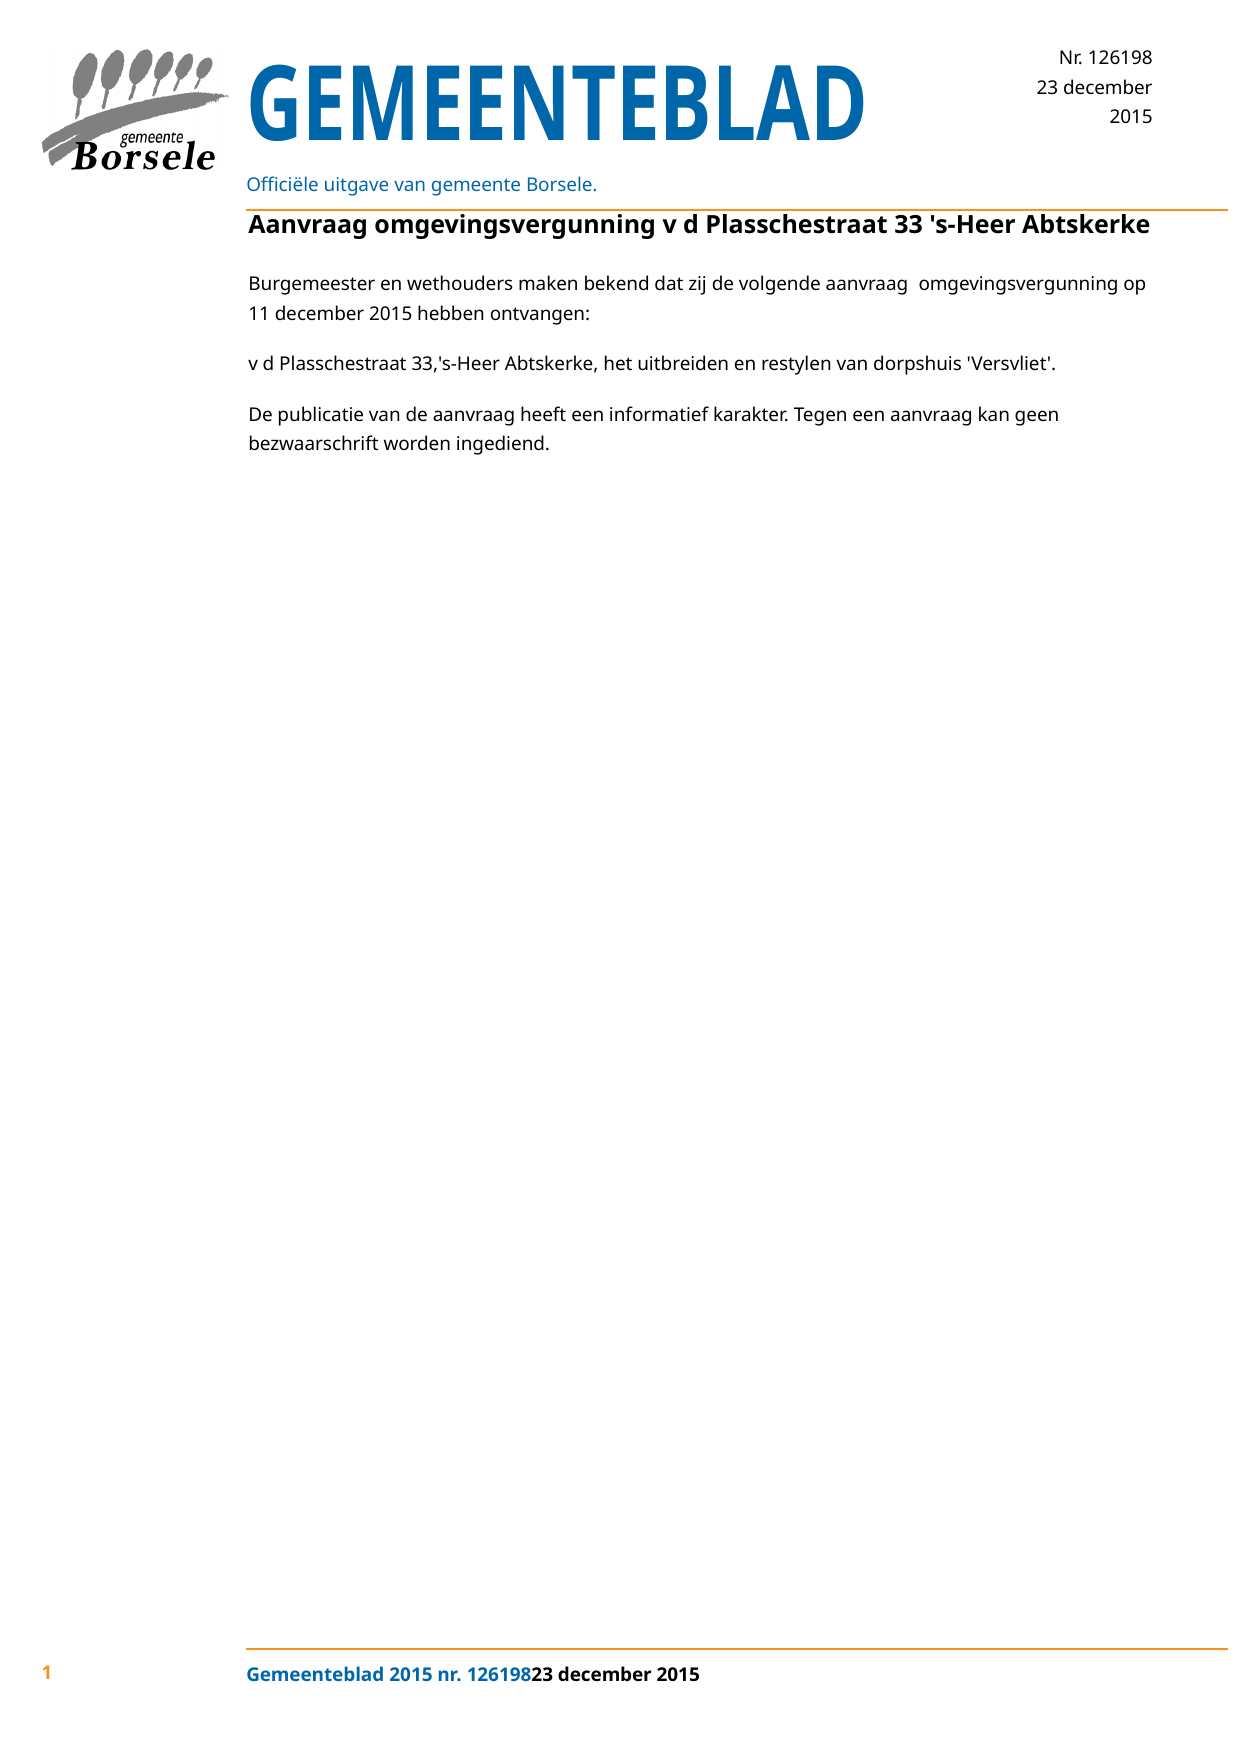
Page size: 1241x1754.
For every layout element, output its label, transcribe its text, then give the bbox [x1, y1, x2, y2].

text Burgemeester en wethouders maken bekend dat zij de volgende aanvraag omgevingsvergunning op 11 december 2015 hebben ontvangen: [248, 270, 1152, 326]
text v d Plasschestraat 33,'s-Heer Abtskerke, het uitbreiden en restylen van dorpshuis 'Versvliet'. [248, 350, 1152, 376]
picture [41, 47, 231, 172]
text Aanvraag omgevingsvergunning v d Plasschestraat 33 's-Heer Abtskerke [248, 211, 1152, 241]
text De publicatie van de aanvraag heeft een informatief karakter. Tegen een aanvraag kan geen bezwaarschrift worden ingediend. [248, 401, 1152, 456]
